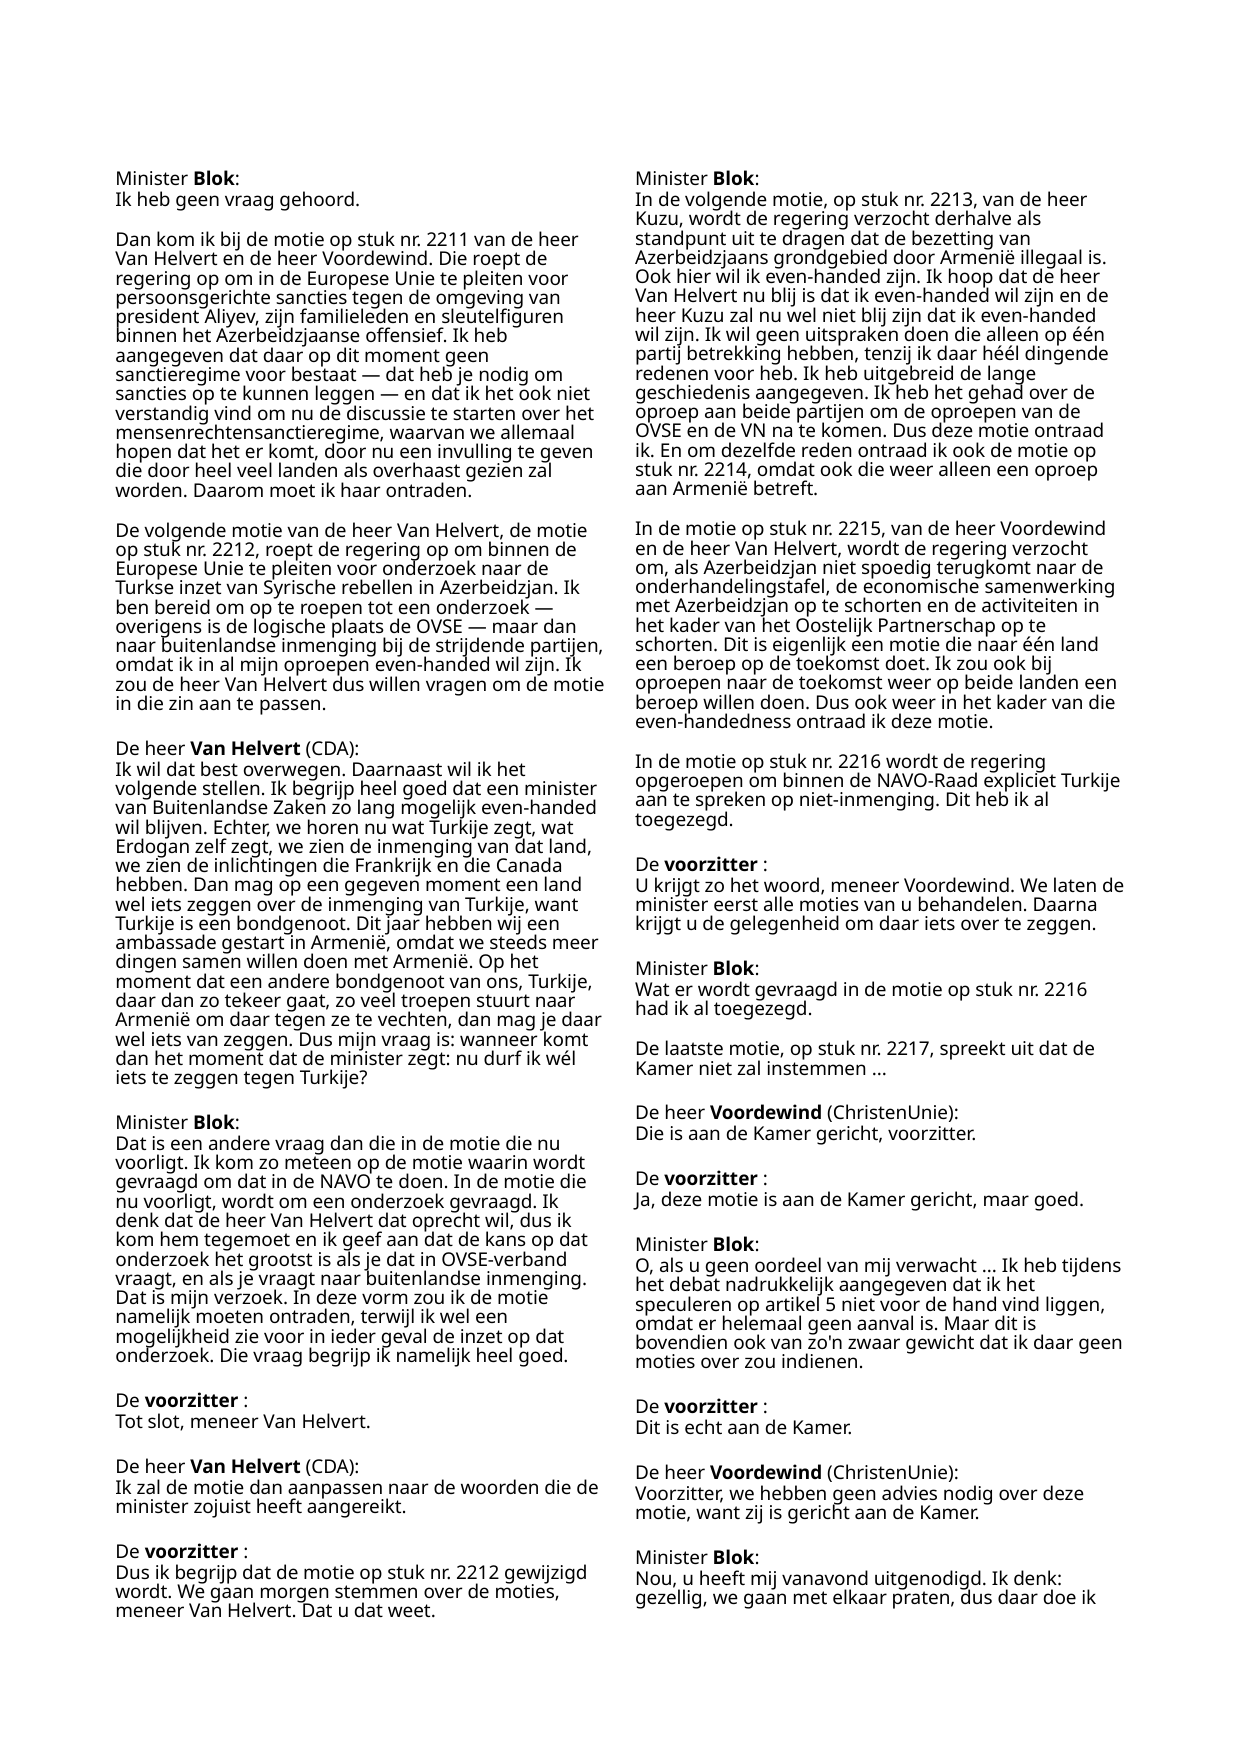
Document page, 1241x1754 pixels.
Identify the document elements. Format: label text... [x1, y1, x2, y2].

text U krijgt zo het woord, meneer Voordewind. We laten de minister eerst alle moties van u behandelen. Daarna krijgt u de gelegenheid om daar iets over te zeggen. [635, 877, 1125, 934]
text De heer Voordewind (ChristenUnie): [635, 1099, 1125, 1125]
text Dan kom ik bij de motie op stuk nr. 2211 van de heer Van Helvert en de heer Voordewind. Die roept de regering op om in de Europese Unie te pleiten voor persoonsgerichte sancties tegen de omgeving van president Aliyev, zijn familieleden en sleutelfiguren binnen het Azerbeidzjaanse offensief. Ik heb aangegeven dat daar op dit moment geen sanctieregime voor bestaat — dat heb je nodig om sancties op te kunnen leggen — en dat ik het ook niet verstandig vind om nu de discussie te starten over het mensenrechtensanctieregime, waarvan we allemaal hopen dat het er komt, door nu een invulling te geven die door heel veel landen als overhaast gezien zal worden. Daarom moet ik haar ontraden. [115, 231, 605, 501]
text De voorzitter : [115, 1538, 605, 1564]
text De laatste motie, op stuk nr. 2217, spreekt uit dat de Kamer niet zal instemmen ... [635, 1040, 1125, 1079]
text In de volgende motie, op stuk nr. 2213, van de heer Kuzu, wordt de regering verzocht derhalve als standpunt uit te dragen dat de bezetting van Azerbeidzjaans grondgebied door Armenië illegaal is. Ook hier wil ik even-handed zijn. Ik hoop dat de heer Van Helvert nu blij is dat ik even-handed wil zijn en de heer Kuzu zal nu wel niet blij zijn dat ik even-handed wil zijn. Ik wil geen uitspraken doen die alleen op één partij betrekking hebben, tenzij ik daar héél dingende redenen voor heb. Ik heb uitgebreid de lange geschiedenis aangegeven. Ik heb het gehad over de oproep aan beide partijen om de oproepen van de OVSE en de VN na te komen. Dus deze motie ontraad ik. En om dezelfde reden ontraad ik ook de motie op stuk nr. 2214, omdat ook die weer alleen een oproep aan Armenië betreft. [635, 191, 1125, 499]
text De heer Van Helvert (CDA): [115, 735, 605, 761]
text Minister Blok: [635, 1544, 1125, 1570]
text Minister Blok: [635, 1231, 1125, 1257]
text Ik zal de motie dan aanpassen naar de woorden die de minister zojuist heeft aangereikt. [115, 1479, 605, 1517]
text In de motie op stuk nr. 2215, van de heer Voordewind en de heer Van Helvert, wordt de regering verzocht om, als Azerbeidzjan niet spoedig terugkomt naar de onderhandelingstafel, de economische samenwerking met Azerbeidzjan op te schorten en de activiteiten in het kader van het Oostelijk Partnerschap op te schorten. Dit is eigenlijk een motie die naar één land een beroep op de toekomst doet. Ik zou ook bij oproepen naar de toekomst weer op beide landen een beroep willen doen. Dus ook weer in het kader van die even-handedness ontraad ik deze motie. [635, 520, 1125, 732]
text Ik heb geen vraag gehoord. [115, 191, 605, 210]
text De voorzitter : [635, 1165, 1125, 1191]
text Voorzitter, we hebben geen advies nodig over deze motie, want zij is gericht aan de Kamer. [635, 1485, 1125, 1523]
text O, als u geen oordeel van mij verwacht ... Ik heb tijdens het debat nadrukkelijk aangegeven dat ik het speculeren op artikel 5 niet voor de hand vind liggen, omdat er helemaal geen aanval is. Maar dit is bovendien ook van zo'n zwaar gewicht dat ik daar geen moties over zou indienen. [635, 1257, 1125, 1373]
text De volgende motie van de heer Van Helvert, de motie op stuk nr. 2212, roept de regering op om binnen de Europese Unie te pleiten voor onderzoek naar de Turkse inzet van Syrische rebellen in Azerbeidzjan. Ik ben bereid om op te roepen tot een onderzoek — overigens is de logische plaats de OVSE — maar dan naar buitenlandse inmenging bij de strijdende partijen, omdat ik in al mijn oproepen even-handed wil zijn. Ik zou de heer Van Helvert dus willen vragen om de motie in die zin aan te passen. [115, 522, 605, 714]
text Minister Blok: [115, 165, 605, 191]
text Die is aan de Kamer gericht, voorzitter. [635, 1125, 1125, 1144]
text Minister Blok: [635, 165, 1125, 191]
text De voorzitter : [635, 1393, 1125, 1419]
text De heer Van Helvert (CDA): [115, 1453, 605, 1479]
text Ik wil dat best overwegen. Daarnaast wil ik het volgende stellen. Ik begrijp heel goed dat een minister van Buitenlandse Zaken zo lang mogelijk even-handed wil blijven. Echter, we horen nu wat Turkije zegt, wat Erdogan zelf zegt, we zien de inmenging van dat land, we zien de inlichtingen die Frankrijk en die Canada hebben. Dan mag op een gegeven moment een land wel iets zeggen over de inmenging van Turkije, want Turkije is een bondgenoot. Dit jaar hebben wij een ambassade gestart in Armenië, omdat we steeds meer dingen samen willen doen met Armenië. Op het moment dat een andere bondgenoot van ons, Turkije, daar dan zo tekeer gaat, zo veel troepen stuurt naar Armenië om daar tegen ze te vechten, dan mag je daar wel iets van zeggen. Dus mijn vraag is: wanneer komt dan het moment dat de minister zegt: nu durf ik wél iets te zeggen tegen Turkije? [115, 761, 605, 1088]
text Dit is echt aan de Kamer. [635, 1419, 1125, 1438]
text Wat er wordt gevraagd in de motie op stuk nr. 2216 had ik al toegezegd. [635, 981, 1125, 1019]
text De voorzitter : [635, 851, 1125, 877]
text Tot slot, meneer Van Helvert. [115, 1413, 605, 1432]
text Dus ik begrijp dat de motie op stuk nr. 2212 gewijzigd wordt. We gaan morgen stemmen over de moties, meneer Van Helvert. Dat u dat weet. [115, 1564, 605, 1622]
text Ja, deze motie is aan de Kamer gericht, maar goed. [635, 1191, 1125, 1210]
text Nou, u heeft mij vanavond uitgenodigd. Ik denk: gezellig, we gaan met elkaar praten, dus daar doe ik [635, 1570, 1125, 1609]
text De voorzitter : [115, 1387, 605, 1413]
text In de motie op stuk nr. 2216 wordt de regering opgeroepen om binnen de NAVO-Raad expliciet Turkije aan te spreken op niet-inmenging. Dit heb ik al toegezegd. [635, 753, 1125, 830]
text Dat is een andere vraag dan die in de motie die nu voorligt. Ik kom zo meteen op de motie waarin wordt gevraagd om dat in de NAVO te doen. In de motie die nu voorligt, wordt om een onderzoek gevraagd. Ik denk dat de heer Van Helvert dat oprecht wil, dus ik kom hem tegemoet en ik geef aan dat de kans op dat onderzoek het grootst is als je dat in OVSE-verband vraagt, en als je vraagt naar buitenlandse inmenging. Dat is mijn verzoek. In deze vorm zou ik de motie namelijk moeten ontraden, terwijl ik wel een mogelijkheid zie voor in ieder geval de inzet op dat onderzoek. Die vraag begrijp ik namelijk heel goed. [115, 1135, 605, 1366]
text De heer Voordewind (ChristenUnie): [635, 1459, 1125, 1485]
text Minister Blok: [115, 1109, 605, 1135]
text Minister Blok: [635, 955, 1125, 981]
